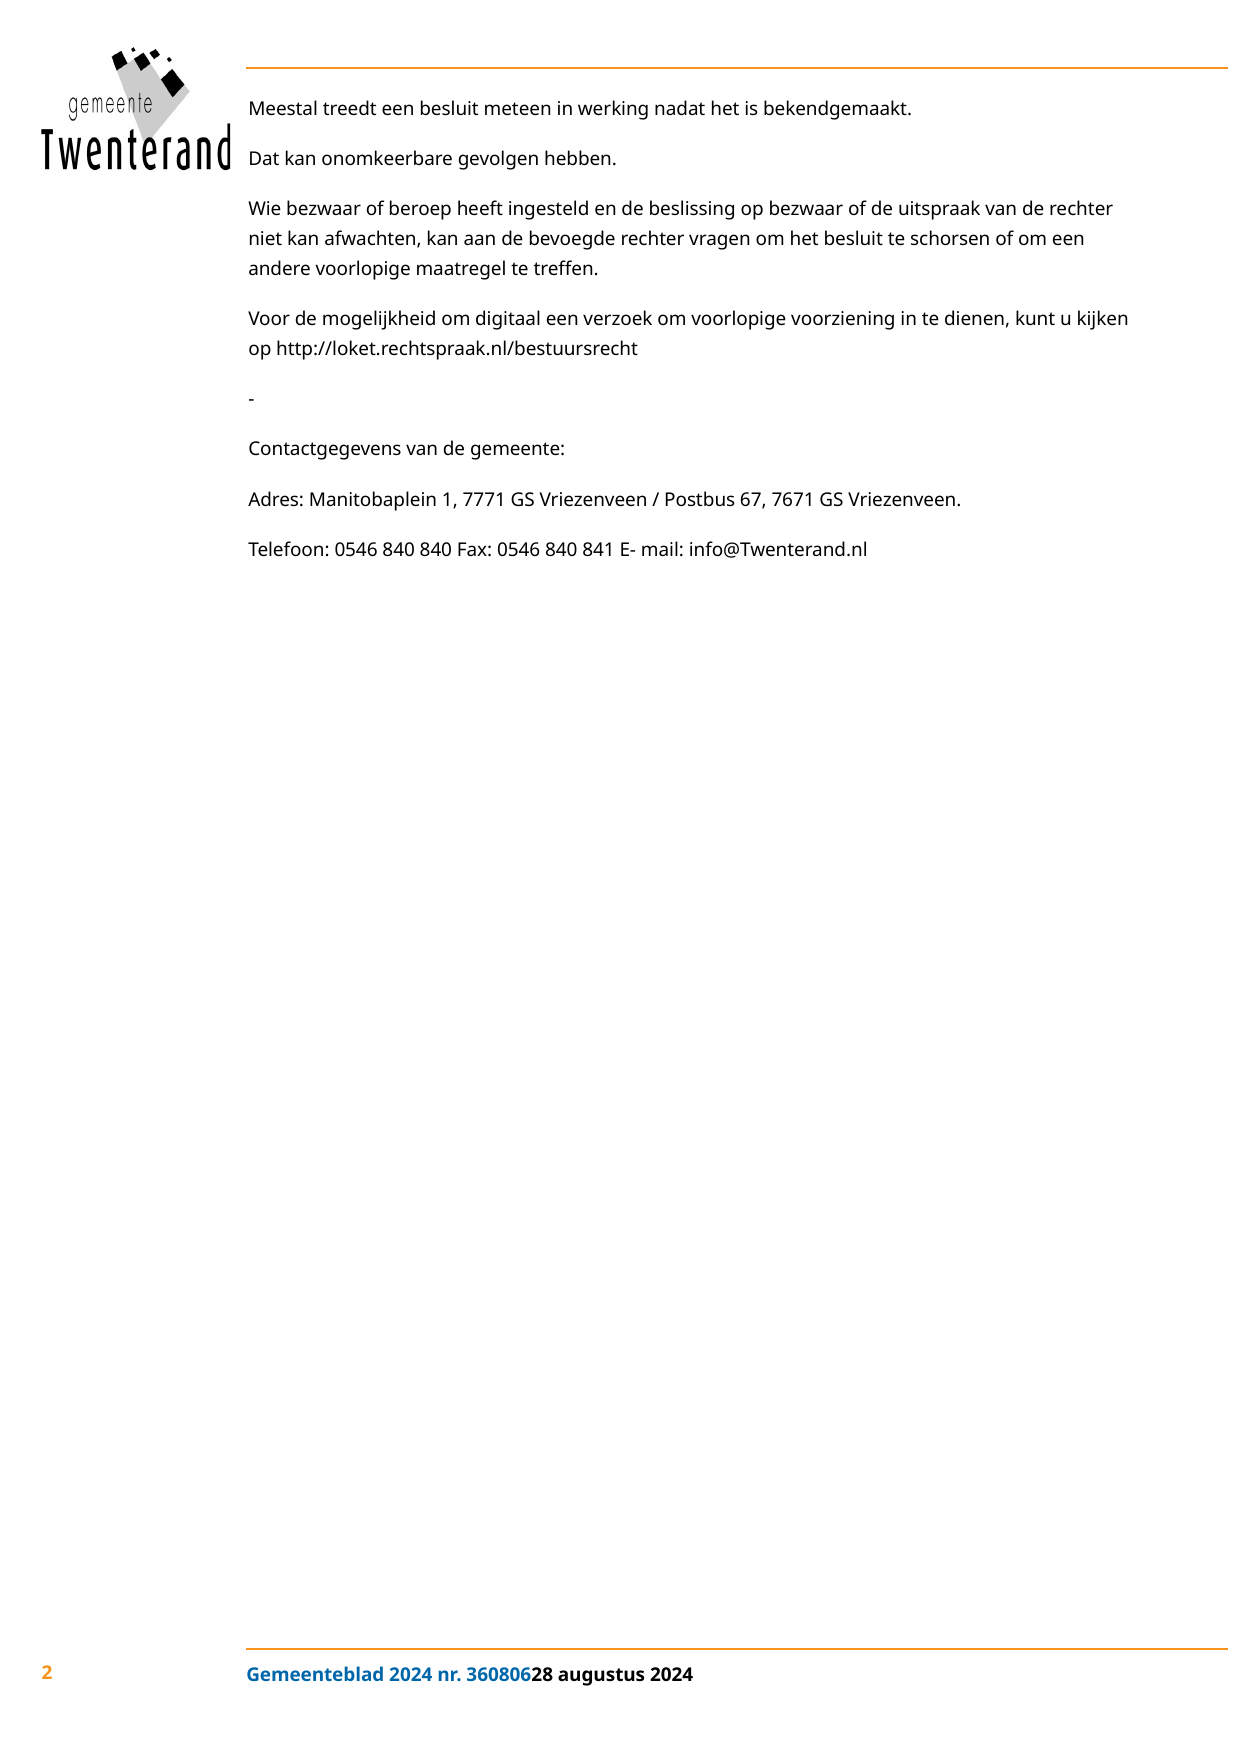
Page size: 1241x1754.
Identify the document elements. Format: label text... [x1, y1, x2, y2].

text Wie bezwaar of beroep heeft ingesteld en de beslissing op bezwaar of de uitspraak van de rechter niet kan afwachten, kan aan de bevoegde rechter vragen om het besluit te schorsen of om een andere voorlopige maatregel te treffen. [248, 196, 1152, 281]
picture [41, 47, 231, 172]
text - [248, 385, 1152, 411]
text Dat kan onomkeerbare gevolgen hebben. [248, 145, 1152, 171]
text Contactgegevens van de gemeente: [248, 436, 1152, 461]
text Meestal treedt een besluit meteen in werking nadat het is bekendgemaakt. [248, 95, 1152, 121]
text Adres: Manitobaplein 1, 7771 GS Vriezenveen / Postbus 67, 7671 GS Vriezenveen. [248, 486, 1152, 512]
text Telefoon: 0546 840 840 Fax: 0546 840 841 E- mail: info@Twenterand.nl [248, 536, 1152, 562]
text Voor de mogelijkheid om digitaal een verzoek om voorlopige voorziening in te dienen, kunt u kijken op http://loket.rechtspraak.nl/bestuursrecht [248, 305, 1152, 361]
